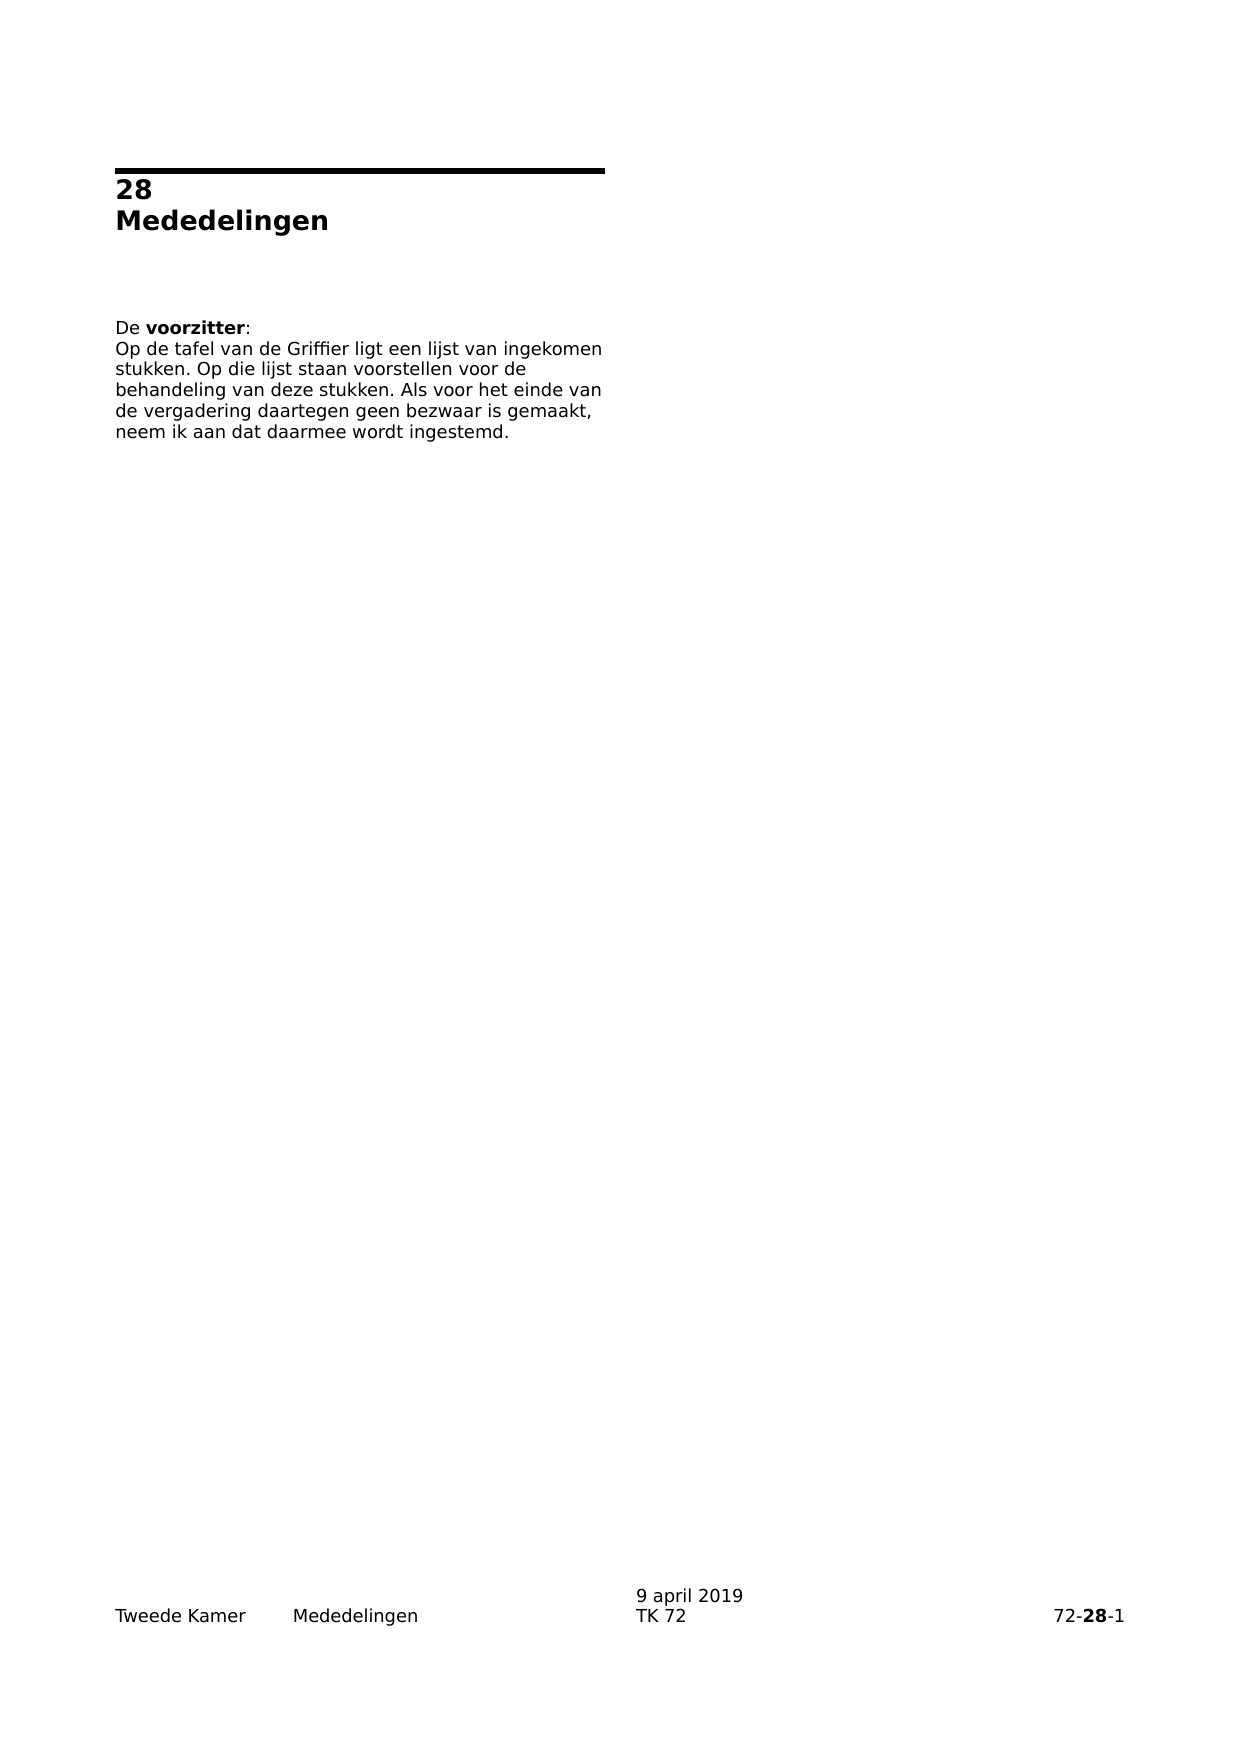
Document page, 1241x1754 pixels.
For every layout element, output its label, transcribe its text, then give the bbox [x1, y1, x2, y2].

text De voorzitter: [115, 318, 605, 338]
text Op de tafel van de Griffier ligt een lijst van ingekomen stukken. Op die lijst staan voorstellen voor de behandeling van deze stukken. Als voor het einde van de vergadering daartegen geen bezwaar is gemaakt, neem ik aan dat daarmee wordt ingestemd. [115, 338, 605, 442]
title 28 Mededelingen [115, 174, 605, 237]
